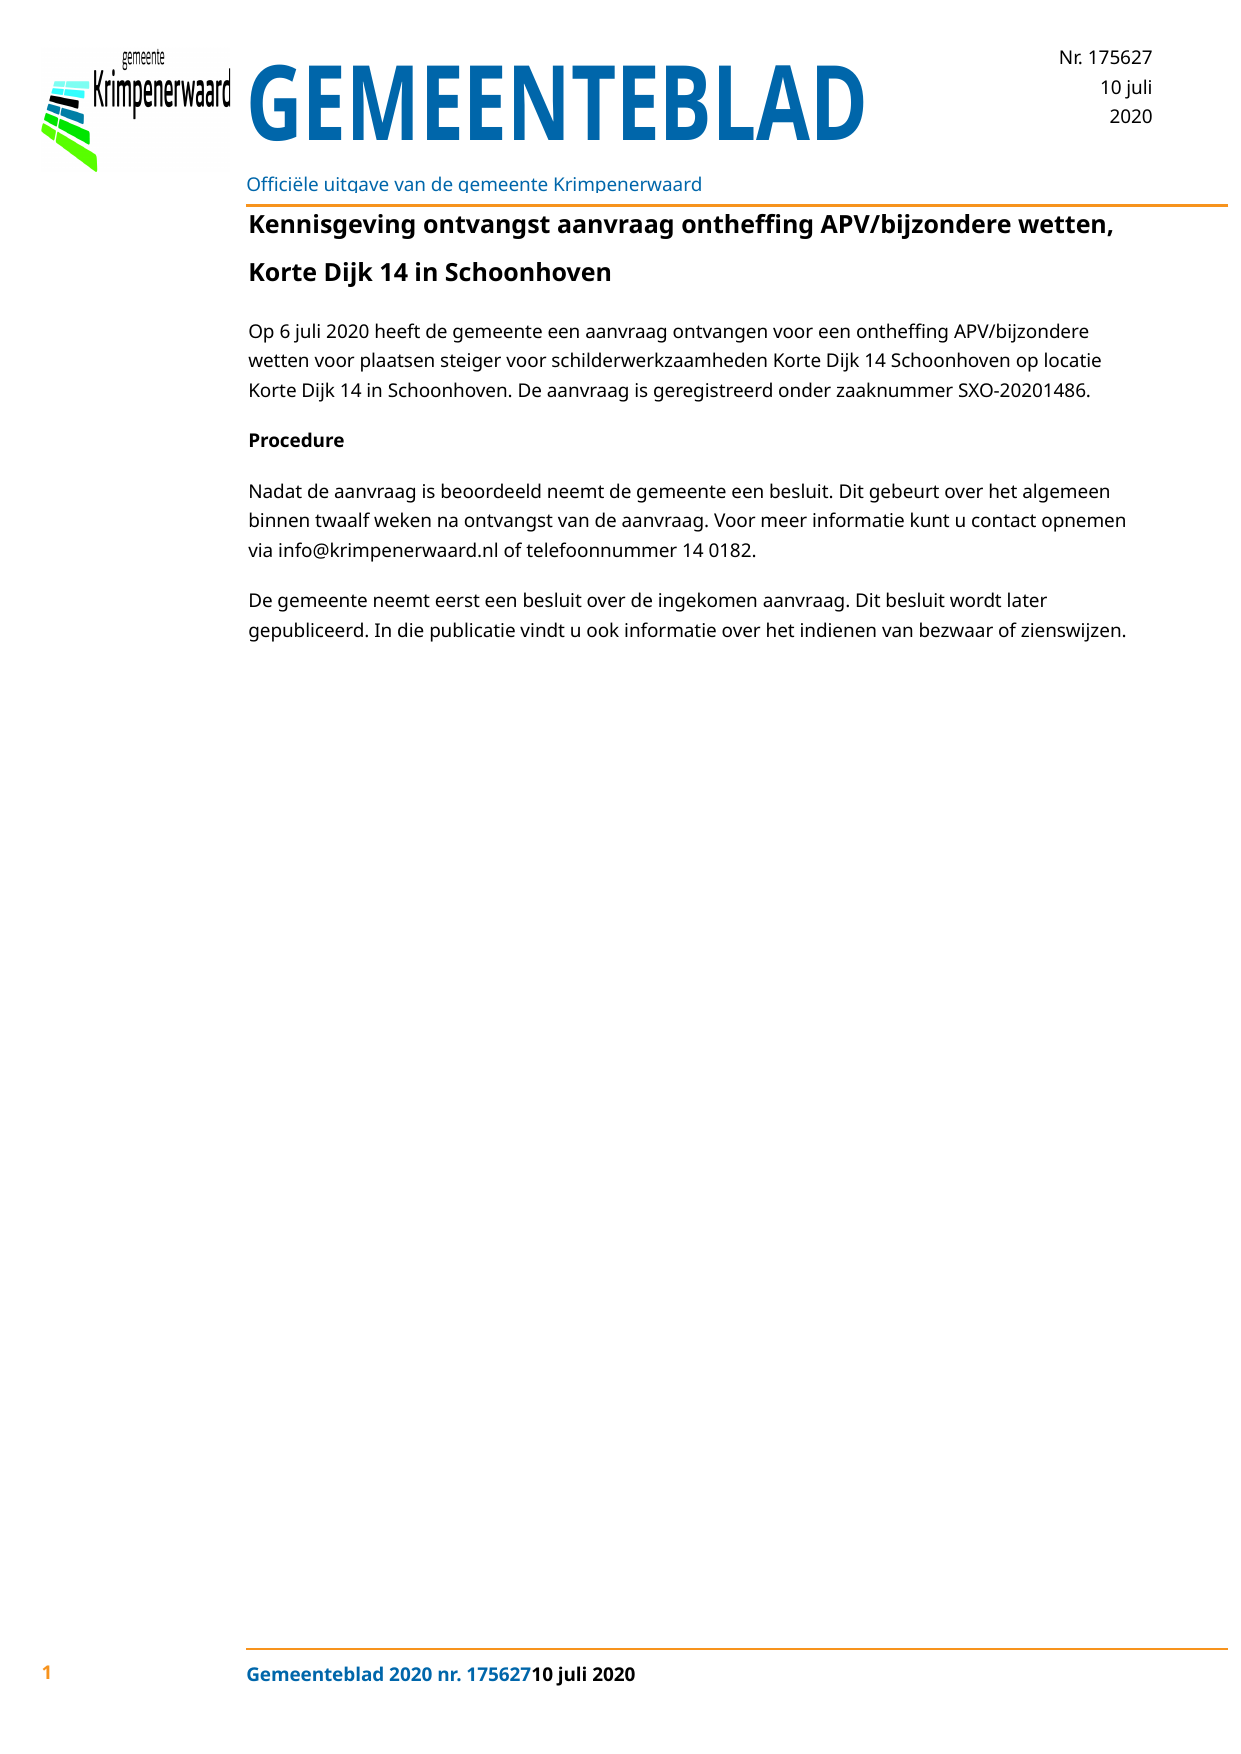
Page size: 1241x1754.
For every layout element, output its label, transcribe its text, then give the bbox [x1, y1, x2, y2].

text Nadat de aanvraag is beoordeeld neemt de gemeente een besluit. Dit gebeurt over het algemeen binnen twaalf weken na ontvangst van de aanvraag. Voor meer informatie kunt u contact opnemen via info@krimpenerwaard.nl of telefoonnummer 14 0182. [248, 478, 1152, 563]
text Op 6 juli 2020 heeft de gemeente een aanvraag ontvangen voor een ontheffing APV/bijzondere wetten voor plaatsen steiger voor schilderwerkzaamheden Korte Dijk 14 Schoonhoven op locatie Korte Dijk 14 in Schoonhoven. De aanvraag is geregistreerd onder zaaknummer SXO-20201486. [248, 318, 1152, 403]
text Kennisgeving ontvangst aanvraag ontheffing APV/bijzondere wetten, Korte Dijk 14 in Schoonhoven [248, 207, 1152, 288]
text De gemeente neemt eerst een besluit over de ingekomen aanvraag. Dit besluit wordt later gepubliceerd. In die publicatie vindt u ook informatie over het indienen van bezwaar of zienswijzen. [248, 587, 1152, 643]
picture [41, 47, 231, 172]
text Procedure [248, 427, 1152, 453]
